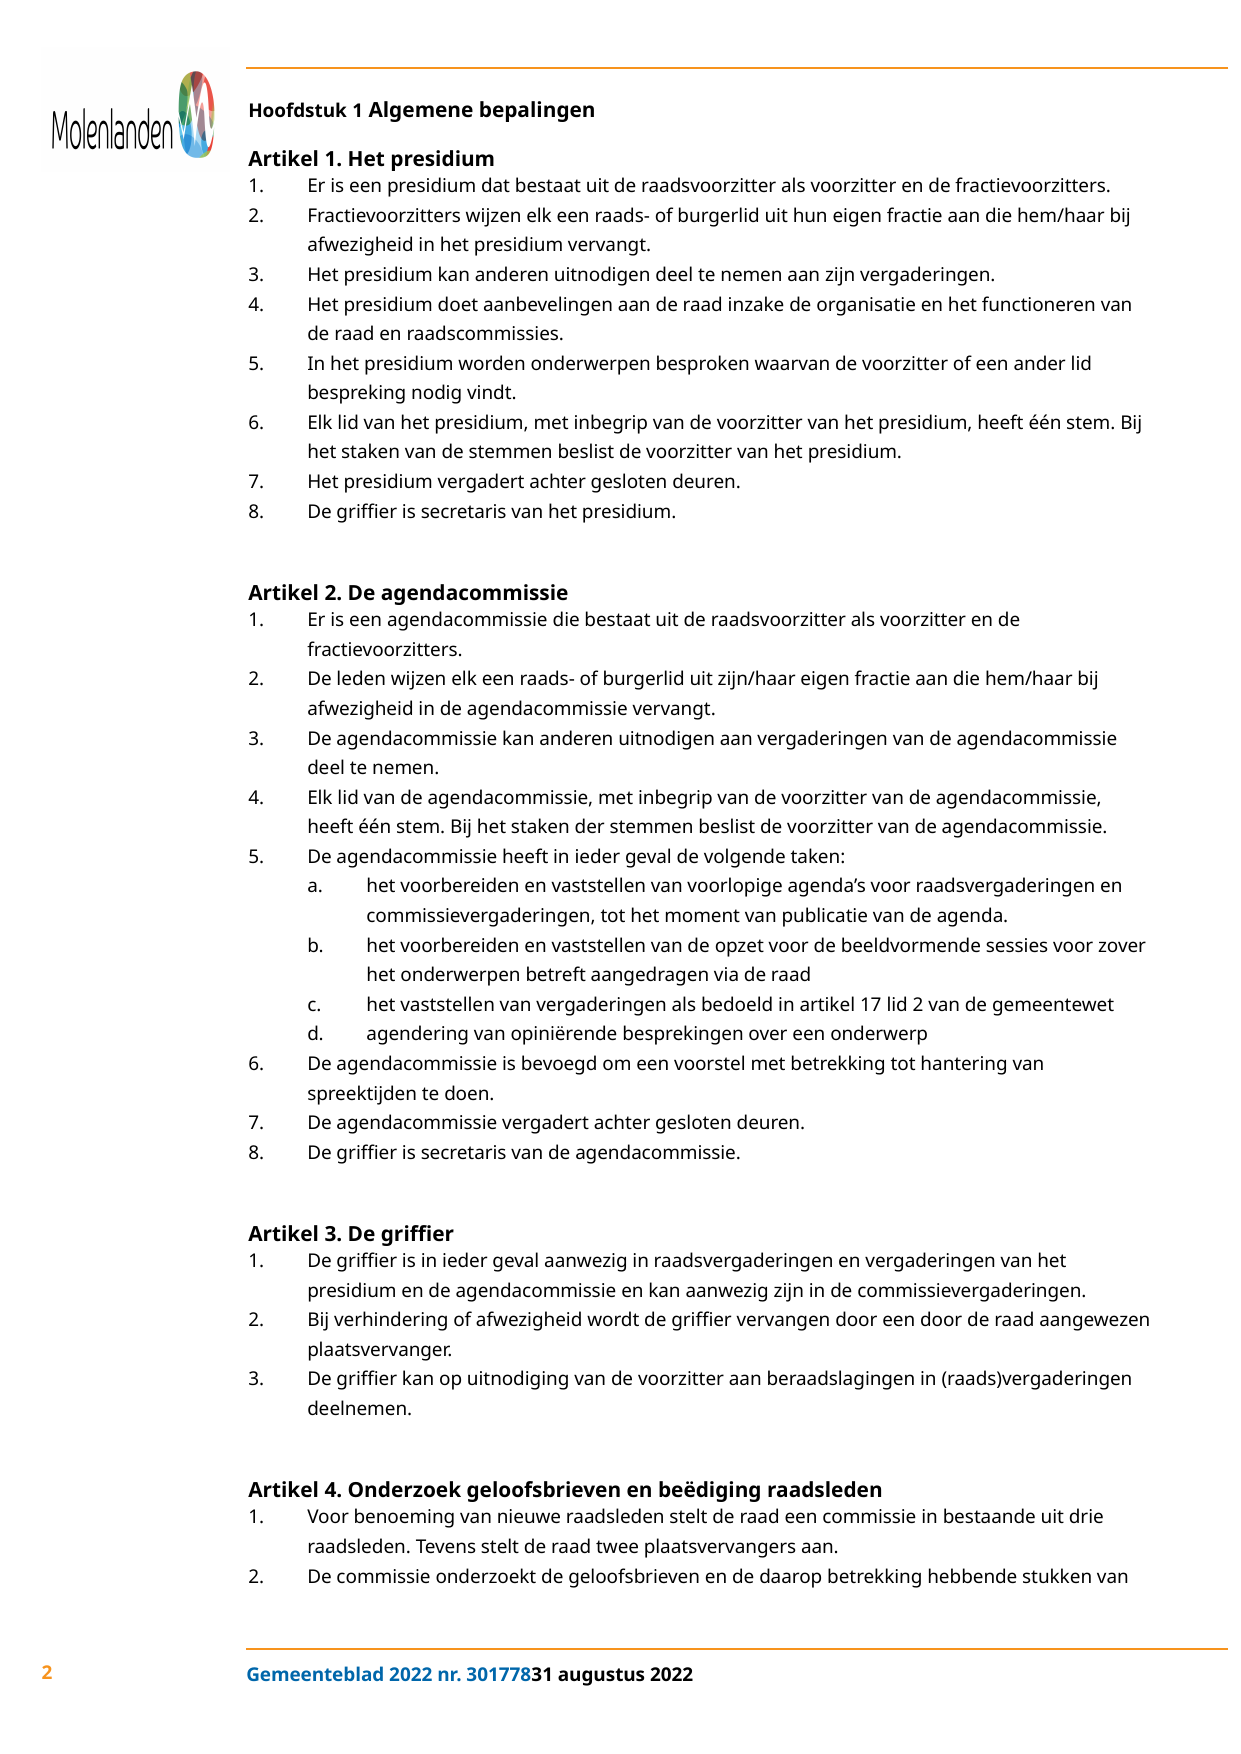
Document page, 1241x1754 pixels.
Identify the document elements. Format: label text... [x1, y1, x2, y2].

list Het presidium vergadert achter gesloten deuren. [248, 468, 1152, 494]
list De griffier kan op uitnodiging van de voorzitter aan beraadslagingen in (raads)vergaderingen deelnemen. [248, 1366, 1152, 1421]
picture [41, 47, 231, 172]
list het voorbereiden en vaststellen van de opzet voor de beeldvormende sessies voor zover het onderwerpen betreft aangedragen via de raad [307, 932, 1152, 987]
list De agendacommissie vergadert achter gesloten deuren. [248, 1109, 1152, 1135]
text Artikel 4. Onderzoek geloofsbrieven en beëdiging raadsleden [248, 1475, 1152, 1504]
list De agendacommissie is bevoegd om een voorstel met betrekking tot hantering van spreektijden te doen. [248, 1050, 1152, 1105]
list Bij verhindering of afwezigheid wordt de griffier vervangen door een door de raad aangewezen plaatsvervanger. [248, 1306, 1152, 1362]
list Fractievoorzitters wijzen elk een raads- of burgerlid uit hun eigen fractie aan die hem/haar bij afwezigheid in het presidium vervangt. [248, 202, 1152, 257]
list De agendacommissie heeft in ieder geval de volgende taken: [248, 843, 1152, 869]
text Hoofdstuk 1 Algemene bepalingen [248, 95, 1152, 123]
list De griffier is in ieder geval aanwezig in raadsvergaderingen en vergaderingen van het presidium en de agendacommissie en kan aanwezig zijn in de commissievergaderingen. [248, 1247, 1152, 1303]
list Het presidium doet aanbevelingen aan de raad inzake de organisatie en het functioneren van de raad en raadscommissies. [248, 291, 1152, 346]
list De commissie onderzoekt de geloofsbrieven en de daarop betrekking hebbende stukken van [248, 1563, 1152, 1588]
text Artikel 3. De griffier [248, 1219, 1152, 1247]
list De agendacommissie kan anderen uitnodigen aan vergaderingen van de agendacommissie deel te nemen. [248, 725, 1152, 780]
list Er is een presidium dat bestaat uit de raadsvoorzitter als voorzitter en de fractievoorzitters. [248, 172, 1152, 198]
list Voor benoeming van nieuwe raadsleden stelt de raad een commissie in bestaande uit drie raadsleden. Tevens stelt de raad twee plaatsvervangers aan. [248, 1504, 1152, 1559]
list agendering van opiniërende besprekingen over een onderwerp [307, 1021, 1152, 1046]
list het vaststellen van vergaderingen als bedoeld in artikel 17 lid 2 van de gemeentewet [307, 991, 1152, 1017]
list Er is een agendacommissie die bestaat uit de raadsvoorzitter als voorzitter en de fractievoorzitters. [248, 606, 1152, 662]
list In het presidium worden onderwerpen besproken waarvan de voorzitter of een ander lid bespreking nodig vindt. [248, 350, 1152, 405]
list Elk lid van het presidium, met inbegrip van de voorzitter van het presidium, heeft één stem. Bij het staken van de stemmen beslist de voorzitter van het presidium. [248, 409, 1152, 464]
list De griffier is secretaris van de agendacommissie. [248, 1139, 1152, 1164]
list Het presidium kan anderen uitnodigen deel te nemen aan zijn vergaderingen. [248, 261, 1152, 287]
list het voorbereiden en vaststellen van voorlopige agenda’s voor raadsvergaderingen en commissievergaderingen, tot het moment van publicatie van de agenda. [307, 873, 1152, 928]
list De griffier is secretaris van het presidium. [248, 498, 1152, 524]
text Artikel 1. Het presidium [248, 144, 1152, 172]
list De leden wijzen elk een raads- of burgerlid uit zijn/haar eigen fractie aan die hem/haar bij afwezigheid in de agendacommissie vervangt. [248, 666, 1152, 721]
list Elk lid van de agendacommissie, met inbegrip van de voorzitter van de agendacommissie, heeft één stem. Bij het staken der stemmen beslist de voorzitter van de agendacommissie. [248, 784, 1152, 839]
text Artikel 2. De agendacommissie [248, 578, 1152, 606]
